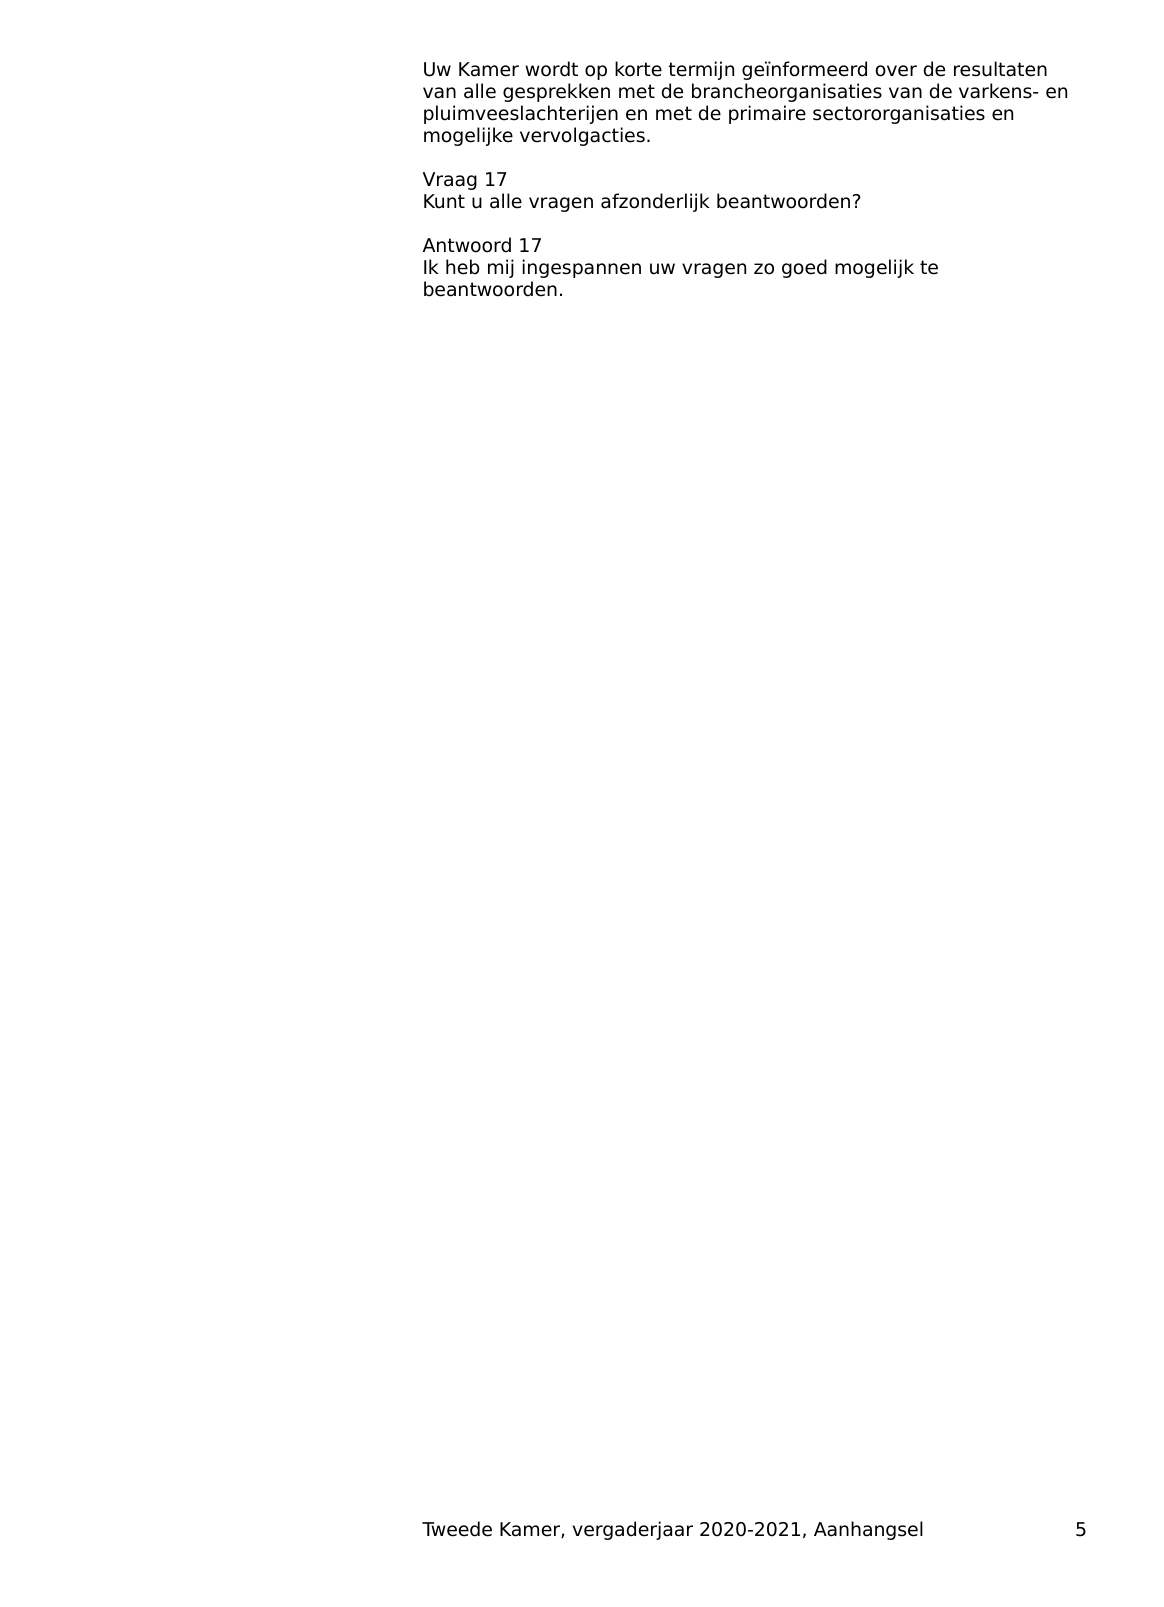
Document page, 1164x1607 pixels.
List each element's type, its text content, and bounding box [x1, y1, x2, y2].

text Vraag 17 [422, 169, 1087, 191]
text Antwoord 17 [422, 235, 1087, 257]
text Ik heb mij ingespannen uw vragen zo goed mogelijk te beantwoorden. [422, 257, 1087, 301]
text Uw Kamer wordt op korte termijn geïnformeerd over de resultaten van alle gesprekken met de brancheorganisaties van de varkens- en pluimveeslachterijen en met de primaire sectororganisaties en mogelijke vervolgacties. [422, 59, 1087, 147]
text Kunt u alle vragen afzonderlijk beantwoorden? [422, 191, 1087, 213]
